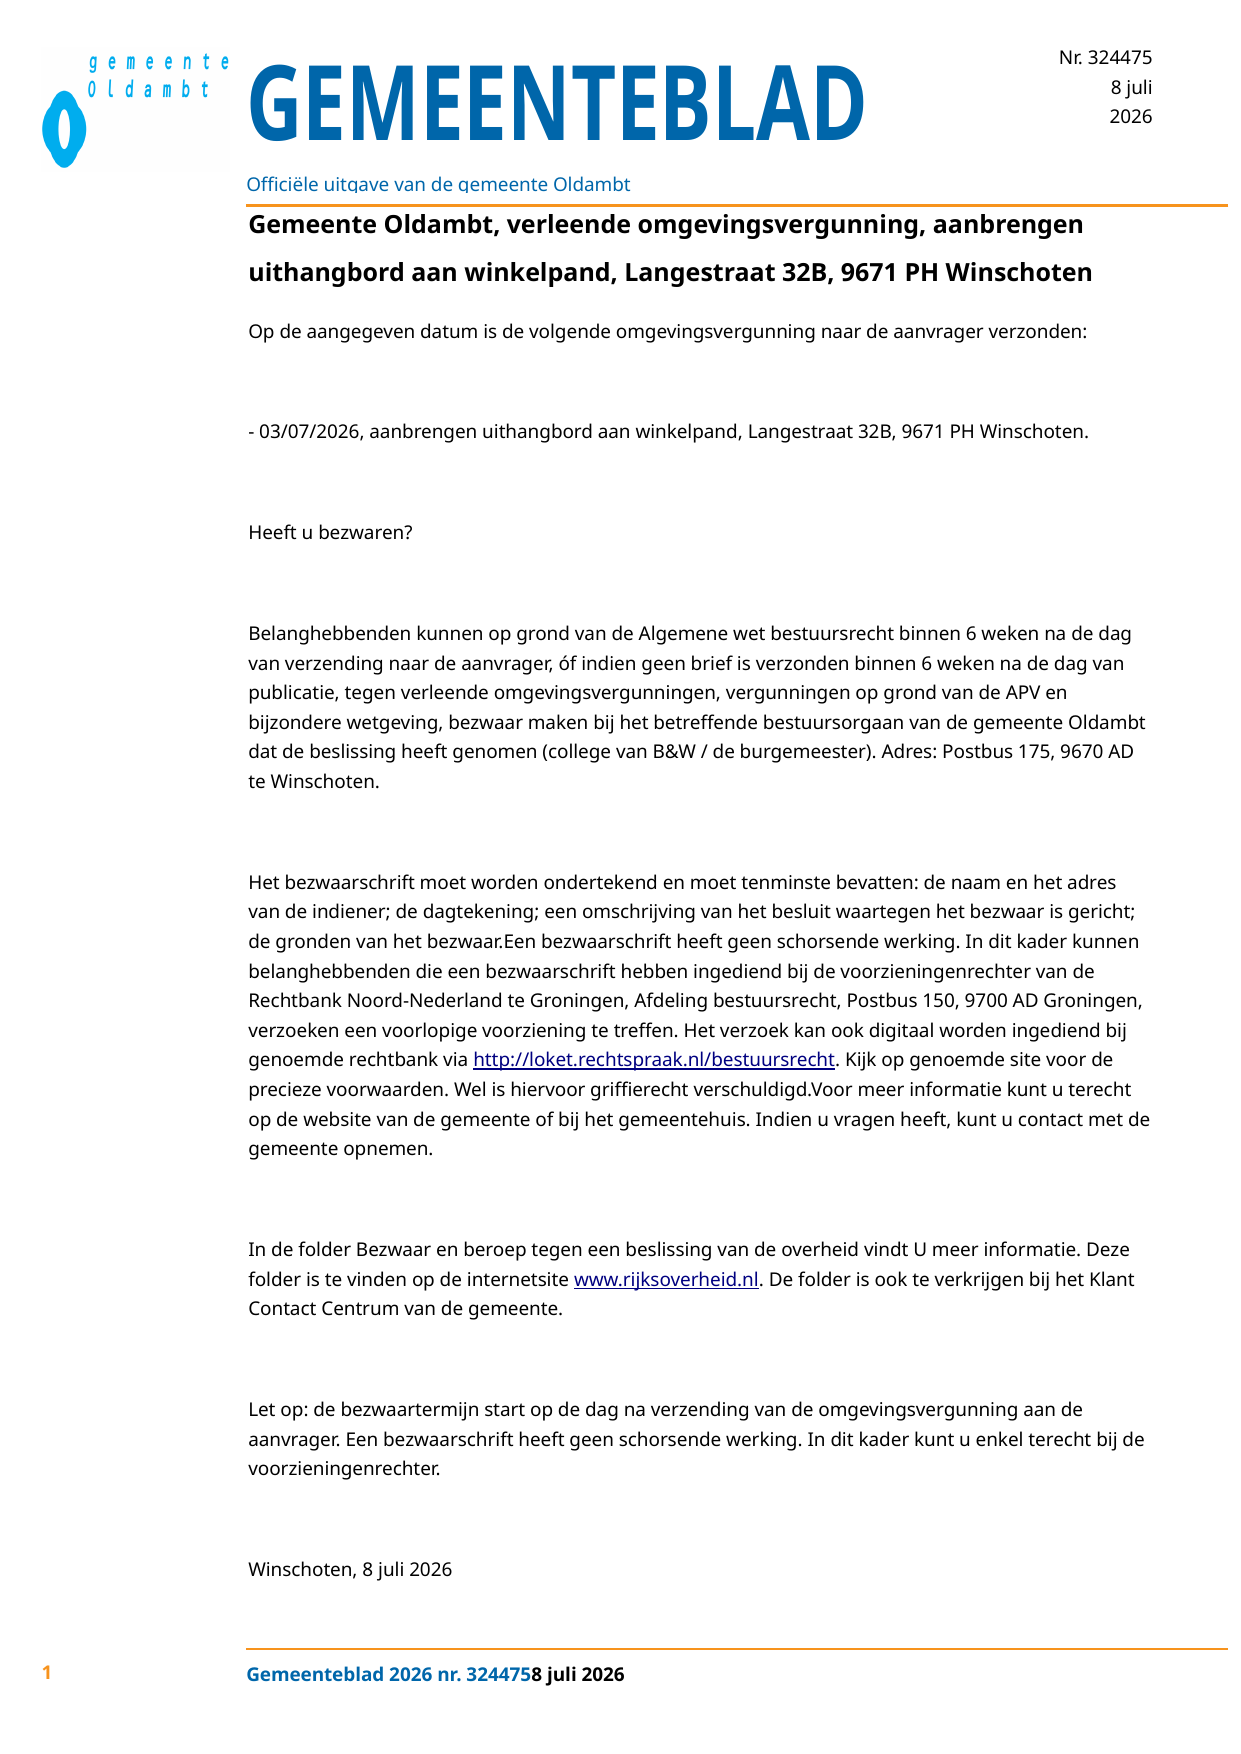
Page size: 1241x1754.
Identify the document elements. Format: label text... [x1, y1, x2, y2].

text Het bezwaarschrift moet worden ondertekend en moet tenminste bevatten: de naam en het adres van de indiener; de dagtekening; een omschrijving van het besluit waartegen het bezwaar is gericht; de gronden van het bezwaar.Een bezwaarschrift heeft geen schorsende werking. In dit kader kunnen belanghebbenden die een bezwaarschrift hebben ingediend bij de voorzieningenrechter van de Rechtbank Noord-Nederland te Groningen, Afdeling bestuursrecht, Postbus 150, 9700 AD Groningen, verzoeken een voorlopige voorziening te treffen. Het verzoek kan ook digitaal worden ingediend bij genoemde rechtbank via http://loket.rechtspraak.nl/bestuursrecht. Kijk op genoemde site voor de precieze voorwaarden. Wel is hiervoor griffierecht verschuldigd.Voor meer informatie kunt u terecht op de website van de gemeente of bij het gemeentehuis. Indien u vragen heeft, kunt u contact met de gemeente opnemen. [248, 869, 1152, 1161]
text - 03/07/2026, aanbrengen uithangbord aan winkelpand, Langestraat 32B, 9671 PH Winschoten. [248, 419, 1152, 444]
text Belanghebbenden kunnen op grond van de Algemene wet bestuursrecht binnen 6 weken na de dag van verzending naar de aanvrager, óf indien geen brief is verzonden binnen 6 weken na de dag van publicatie, tegen verleende omgevingsvergunningen, vergunningen op grond van de APV en bijzondere wetgeving, bezwaar maken bij het betreffende bestuursorgaan van de gemeente Oldambt dat de beslissing heeft genomen (college van B&W / de burgemeester). Adres: Postbus 175, 9670 AD te Winschoten. [248, 620, 1152, 794]
text Gemeente Oldambt, verleende omgevingsvergunning, aanbrengen uithangbord aan winkelpand, Langestraat 32B, 9671 PH Winschoten [248, 207, 1152, 288]
text Heeft u bezwaren? [248, 519, 1152, 545]
text In de folder Bezwaar en beroep tegen een beslissing van de overheid vindt U meer informatie. Deze folder is te vinden op de internetsite www.rijksoverheid.nl. De folder is ook te verkrijgen bij het Klant Contact Centrum van de gemeente. [248, 1236, 1152, 1321]
text Let op: de bezwaartermijn start op de dag na verzending van de omgevingsvergunning aan de aanvrager. Een bezwaarschrift heeft geen schorsende werking. In dit kader kunt u enkel terecht bij de voorzieningenrechter. [248, 1396, 1152, 1481]
text Winschoten, 8 juli 2026 [248, 1556, 1152, 1582]
text Op de aangegeven datum is de volgende omgevingsvergunning naar de aanvrager verzonden: [248, 318, 1152, 344]
picture [41, 47, 231, 172]
